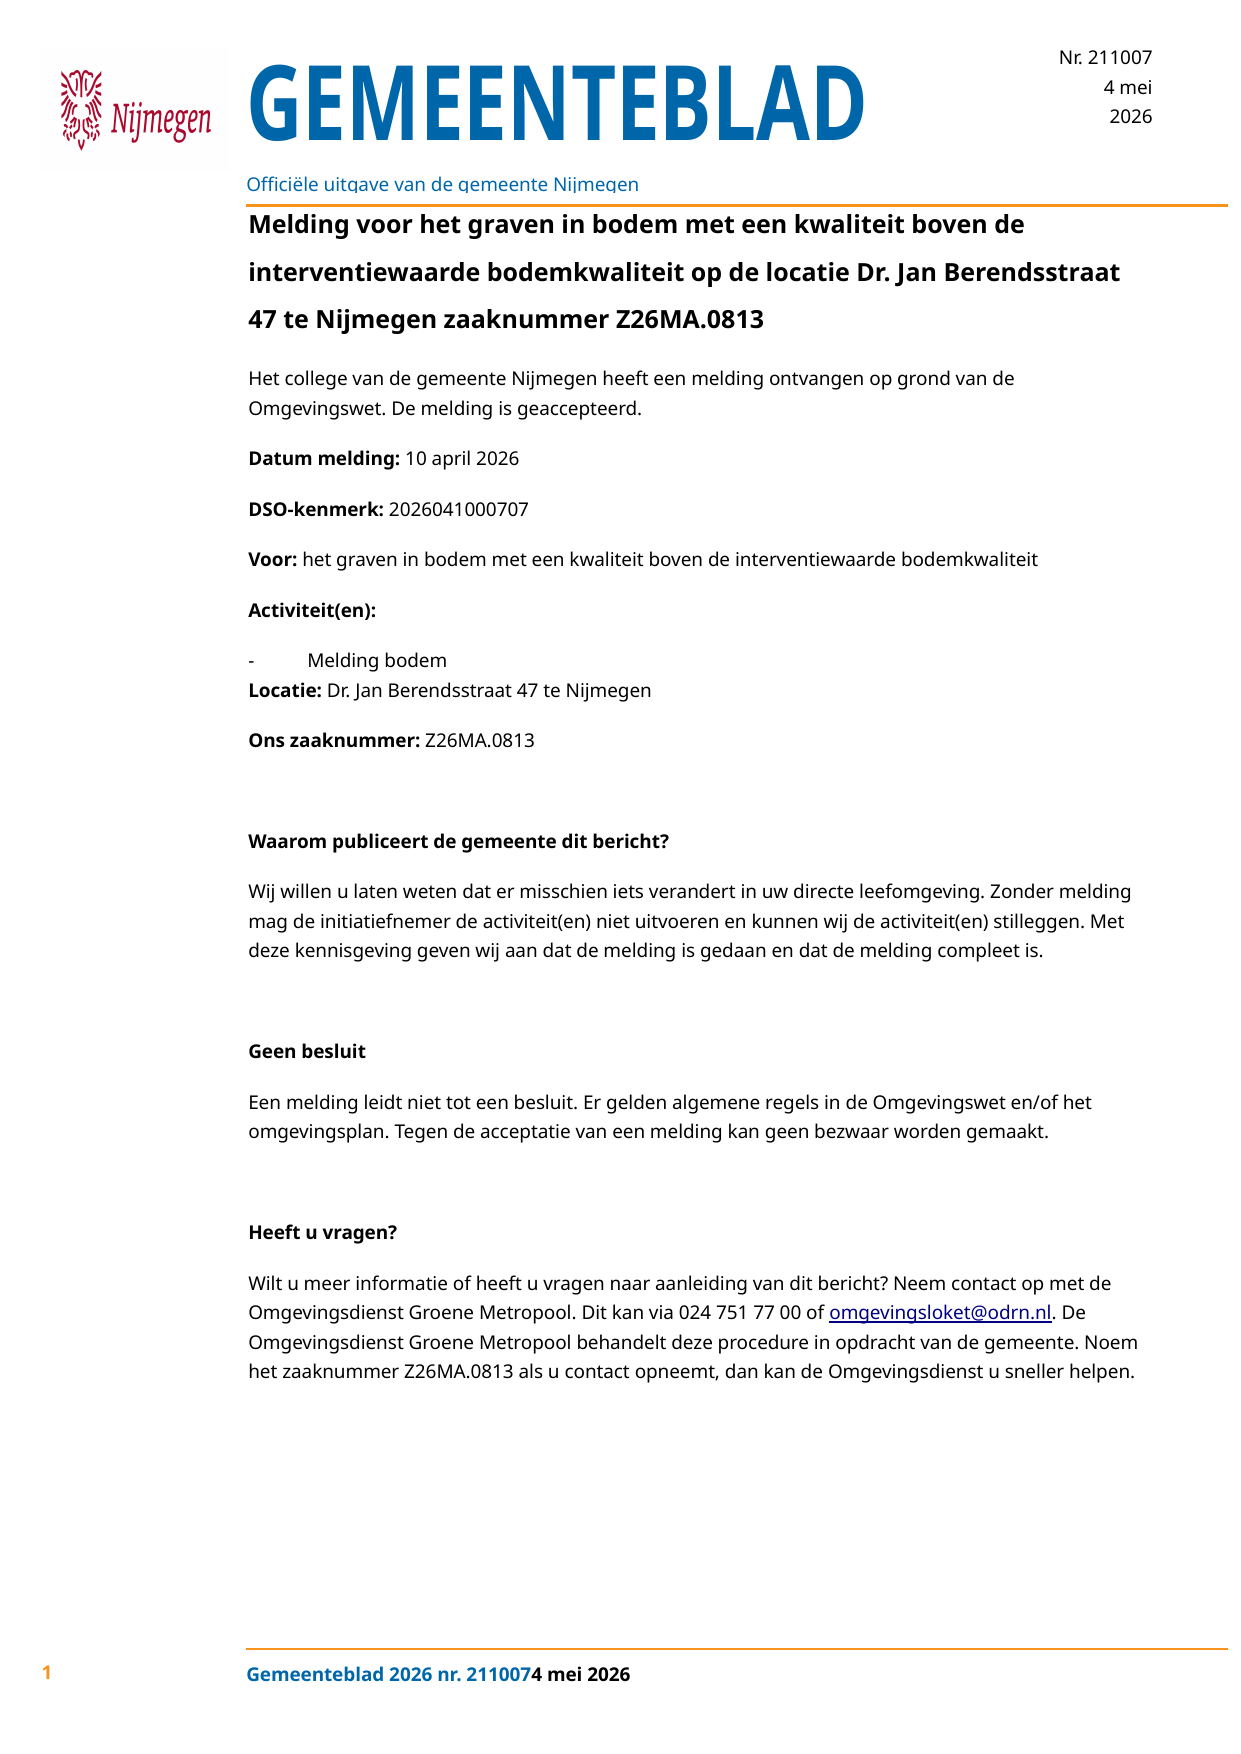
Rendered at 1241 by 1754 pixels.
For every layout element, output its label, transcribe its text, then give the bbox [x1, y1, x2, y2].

text DSO-kenmerk: 2026041000707 [248, 496, 1152, 522]
picture [41, 47, 231, 172]
text Activiteit(en): [248, 597, 1152, 622]
text Voor: het graven in bodem met een kwaliteit boven de interventiewaarde bodemkwaliteit [248, 546, 1152, 572]
text Heeft u vragen? [248, 1219, 1152, 1245]
text Ons zaaknummer: Z26MA.0813 [248, 727, 1152, 753]
text Geen besluit [248, 1038, 1152, 1064]
text Locatie: Dr. Jan Berendsstraat 47 te Nijmegen [248, 677, 1152, 702]
text Melding voor het graven in bodem met een kwaliteit boven de interventiewaarde bodemkwaliteit op de locatie Dr. Jan Berendsstraat 47 te Nijmegen zaaknummer Z26MA.0813 [248, 207, 1152, 336]
text Datum melding: 10 april 2026 [248, 446, 1152, 471]
text Waarom publiceert de gemeente dit bericht? [248, 828, 1152, 854]
text Wij willen u laten weten dat er misschien iets verandert in uw directe leefomgeving. Zonder melding mag de initiatiefnemer de activiteit(en) niet uitvoeren en kunnen wij de activiteit(en) stilleggen. Met deze kennisgeving geven wij aan dat de melding is gedaan en dat de melding compleet is. [248, 878, 1152, 963]
text Een melding leidt niet tot een besluit. Er gelden algemene regels in de Omgevingswet en/of het omgevingsplan. Tegen de acceptatie van een melding kan geen bezwaar worden gemaakt. [248, 1089, 1152, 1144]
list Melding bodem [248, 647, 1152, 673]
text Wilt u meer informatie of heeft u vragen naar aanleiding van dit bericht? Neem contact op met de Omgevingsdienst Groene Metropool. Dit kan via 024 751 77 00 of omgevingsloket@odrn.nl. De Omgevingsdienst Groene Metropool behandelt deze procedure in opdracht van de gemeente. Noem het zaaknummer Z26MA.0813 als u contact opneemt, dan kan de Omgevingsdienst u sneller helpen. [248, 1270, 1152, 1384]
text Het college van de gemeente Nijmegen heeft een melding ontvangen op grond van de Omgevingswet. De melding is geaccepteerd. [248, 366, 1152, 421]
